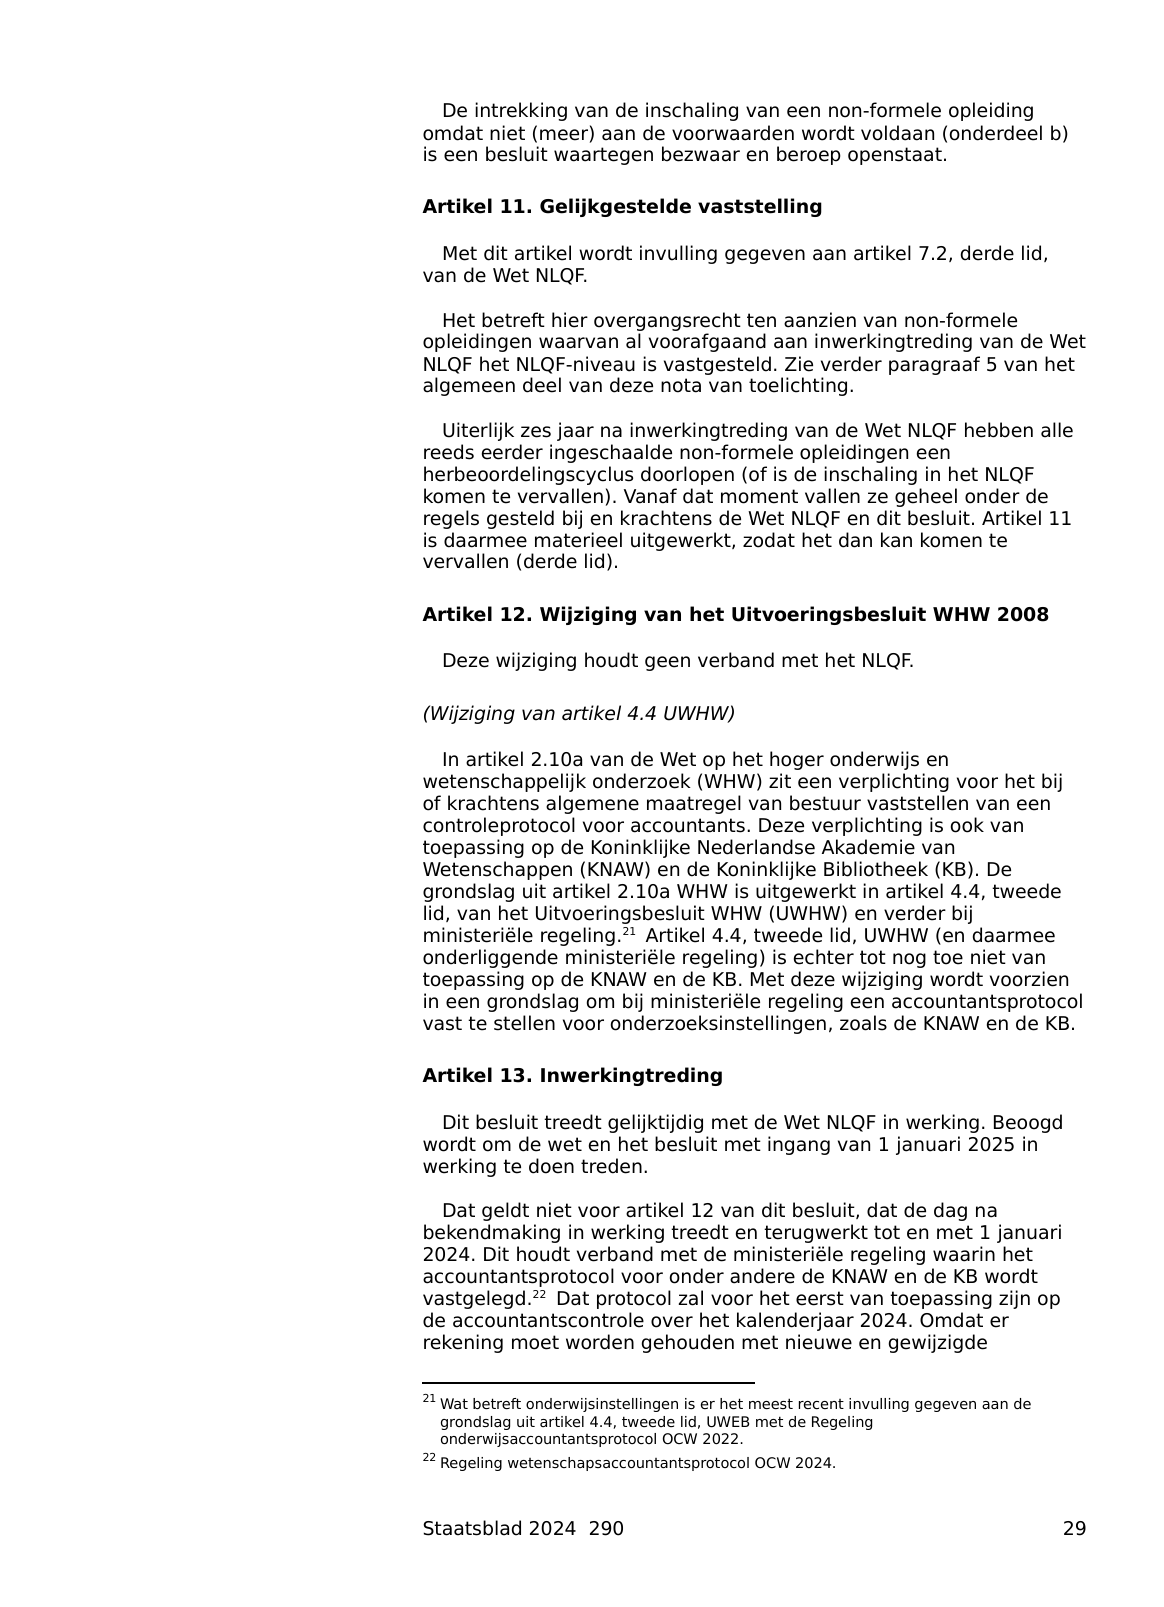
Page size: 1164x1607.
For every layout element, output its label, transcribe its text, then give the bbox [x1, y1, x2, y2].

subtitle Artikel 13. Inwerkingtreding [422, 1065, 1087, 1087]
text Regeling wetenschapsaccountantsprotocol OCW 2024. [422, 1451, 1087, 1473]
text In artikel 2.10a van de Wet op het hoger onderwijs en wetenschappelijk onderzoek (WHW) zit een verplichting voor het bij of krachtens algemene maatregel van bestuur vaststellen van een controleprotocol voor accountants. Deze verplichting is ook van toepassing op de Koninklijke Nederlandse Akademie van Wetenschappen (KNAW) en de Koninklijke Bibliotheek (KB). De grondslag uit artikel 2.10a WHW is uitgewerkt in artikel 4.4, tweede lid, van het Uitvoeringsbesluit WHW (UWHW) en verder bij ministeriële regeling. Artikel 4.4, tweede lid, UWHW (en daarmee onderliggende ministeriële regeling) is echter tot nog toe niet van toepassing op de KNAW en de KB. Met deze wijziging wordt voorzien in een grondslag om bij ministeriële regeling een accountantsprotocol vast te stellen voor onderzoeksinstellingen, zoals de KNAW en de KB. [422, 749, 1087, 1035]
text Het betreft hier overgangsrecht ten aanzien van non-formele opleidingen waarvan al voorafgaand aan inwerkingtreding van de Wet NLQF het NLQF-niveau is vastgesteld. Zie verder paragraaf 5 van het algemeen deel van deze nota van toelichting. [422, 309, 1087, 397]
text Dat geldt niet voor artikel 12 van dit besluit, dat de dag na bekendmaking in werking treedt en terugwerkt tot en met 1 januari 2024. Dit houdt verband met de ministeriële regeling waarin het accountantsprotocol voor onder andere de KNAW en de KB wordt vastgelegd. Dat protocol zal voor het eerst van toepassing zijn op de accountantscontrole over het kalenderjaar 2024. Omdat er rekening moet worden gehouden met nieuwe en gewijzigde [422, 1200, 1087, 1354]
text Deze wijziging houdt geen verband met het NLQF. [422, 650, 1087, 672]
text Wat betreft onderwijsinstellingen is er het meest recent invulling gegeven aan de grondslag uit artikel 4.4, tweede lid, UWEB met de Regeling onderwijsaccountantsprotocol OCW 2022. [422, 1392, 1087, 1448]
text Dit besluit treedt gelijktijdig met de Wet NLQF in werking. Beoogd wordt om de wet en het besluit met ingang van 1 januari 2025 in werking te doen treden. [422, 1112, 1087, 1178]
text De intrekking van de inschaling van een non-formele opleiding omdat niet (meer) aan de voorwaarden wordt voldaan (onderdeel b) is een besluit waartegen bezwaar en beroep openstaat. [422, 100, 1087, 166]
text Met dit artikel wordt invulling gegeven aan artikel 7.2, derde lid, van de Wet NLQF. [422, 243, 1087, 287]
subtitle (Wijziging van artikel 4.4 UWHW) [422, 702, 1087, 724]
subtitle Artikel 12. Wijziging van het Uitvoeringsbesluit WHW 2008 [422, 603, 1087, 625]
subtitle Artikel 11. Gelijkgestelde vaststelling [422, 196, 1087, 218]
text Uiterlijk zes jaar na inwerkingtreding van de Wet NLQF hebben alle reeds eerder ingeschaalde non-formele opleidingen een herbeoordelingscyclus doorlopen (of is de inschaling in het NLQF komen te vervallen). Vanaf dat moment vallen ze geheel onder de regels gesteld bij en krachtens de Wet NLQF en dit besluit. Artikel 11 is daarmee materieel uitgewerkt, zodat het dan kan komen te vervallen (derde lid). [422, 419, 1087, 573]
